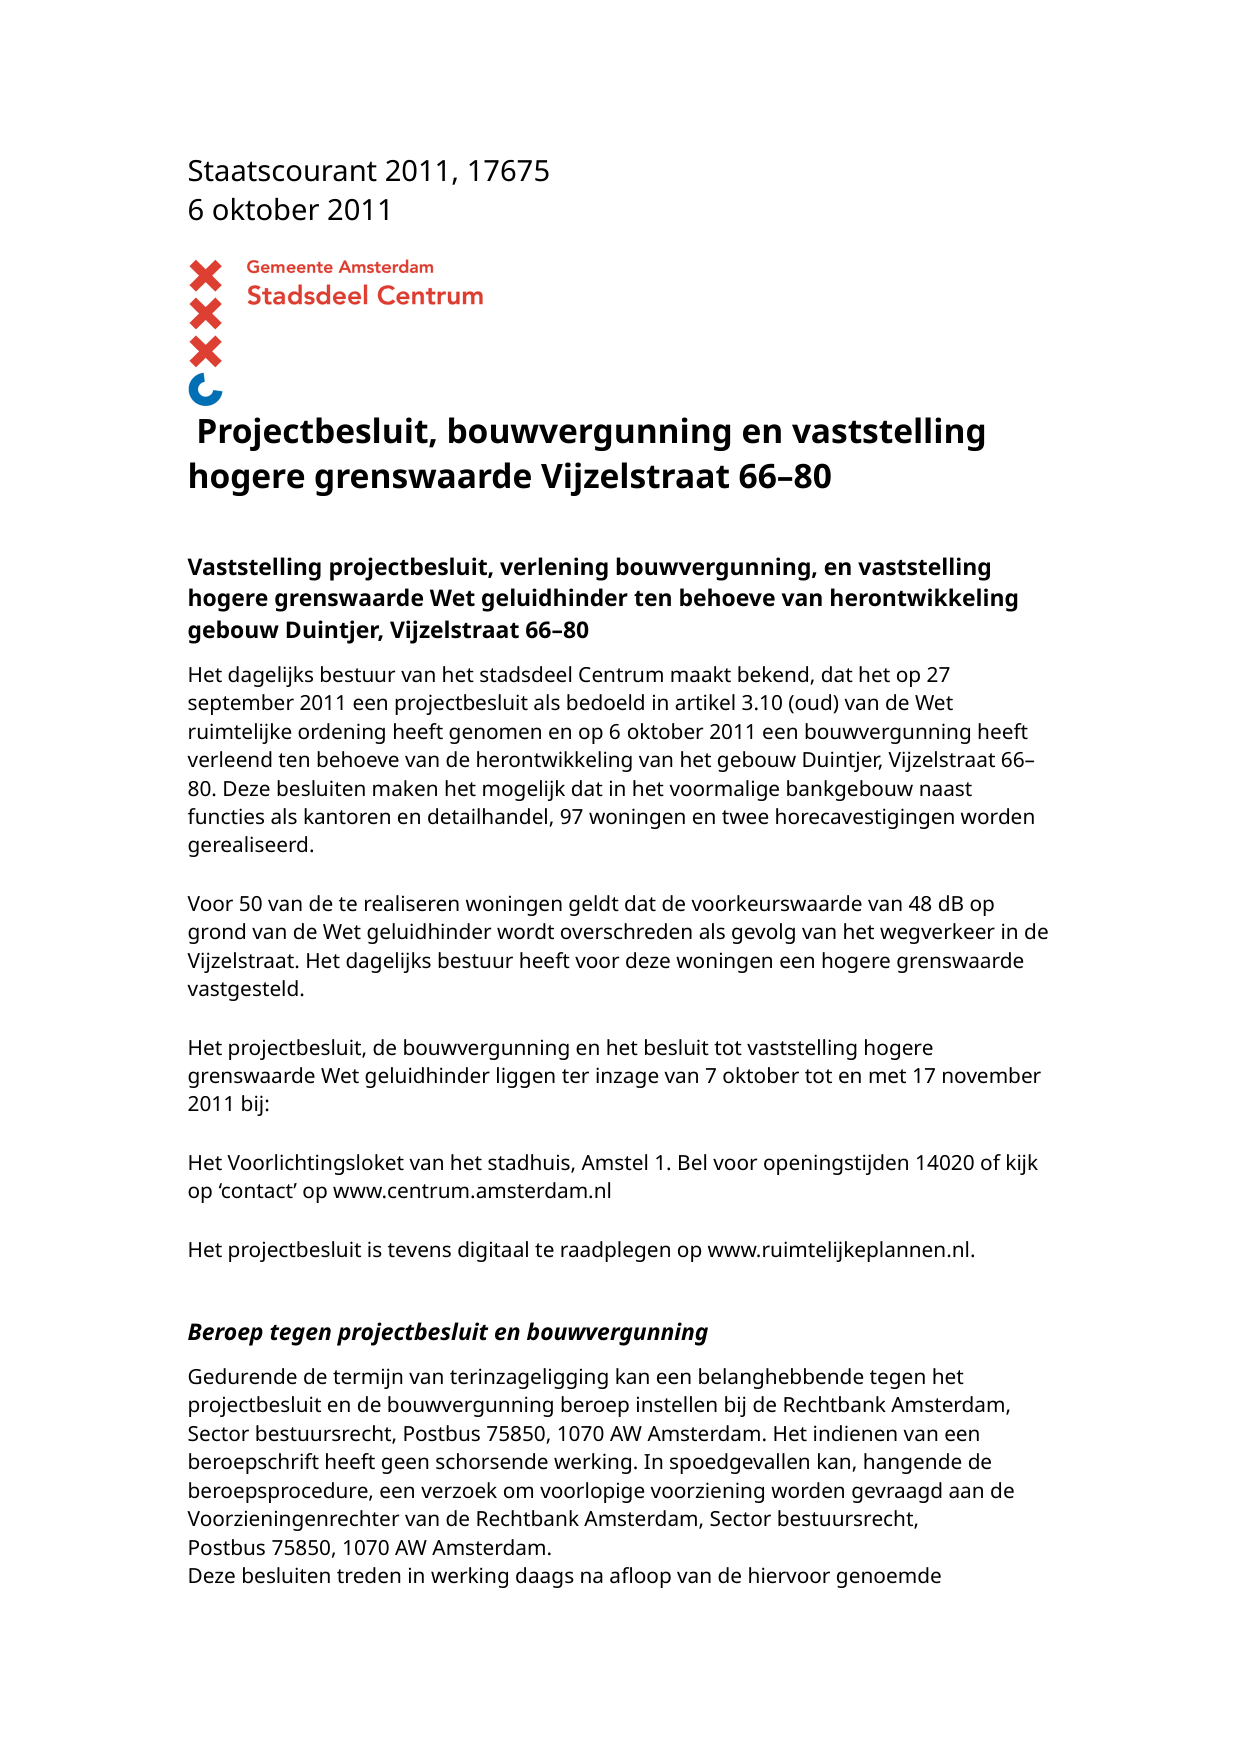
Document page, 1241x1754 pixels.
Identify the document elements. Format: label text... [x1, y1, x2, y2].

text Het projectbesluit, de bouwvergunning en het besluit tot vaststelling hogere grenswaarde Wet geluidhinder liggen ter inzage van 7 oktober tot en met 17 november 2011 bij: [187, 1033, 1053, 1118]
subtitle Beroep tegen projectbesluit en bouwvergunning [187, 1316, 1053, 1347]
text Het projectbesluit is tevens digitaal te raadplegen op www.ruimtelijkeplannen.nl. [187, 1235, 1053, 1263]
text 6 oktober 2011 [187, 190, 1053, 229]
picture [187, 258, 484, 408]
text Gedurende de termijn van terinzageligging kan een belanghebbende tegen het projectbesluit en de bouwvergunning beroep instellen bij de Rechtbank Amsterdam, Sector bestuursrecht, Postbus 75850, 1070 AW Amsterdam. Het indienen van een beroepschrift heeft geen schorsende werking. In spoedgevallen kan, hangende de beroepsprocedure, een verzoek om voorlopige voorziening worden gevraagd aan de Voorzieningenrechter van de Rechtbank Amsterdam, Sector bestuursrecht, Postbus 75850, 1070 AW Amsterdam. [187, 1362, 1053, 1561]
text Deze besluiten treden in werking daags na afloop van de hiervoor genoemde [187, 1561, 1053, 1589]
subtitle Vaststelling projectbesluit, verlening bouwvergunning, en vaststelling hogere grenswaarde Wet geluidhinder ten behoeve van herontwikkeling gebouw Duintjer, Vijzelstraat 66–80 [187, 551, 1053, 645]
text Het dagelijks bestuur van het stadsdeel Centrum maakt bekend, dat het op 27 september 2011 een projectbesluit als bedoeld in artikel 3.10 (oud) van de Wet ruimtelijke ordening heeft genomen en op 6 oktober 2011 een bouwvergunning heeft verleend ten behoeve van de herontwikkeling van het gebouw Duintjer, Vijzelstraat 66–80. Deze besluiten maken het mogelijk dat in het voormalige bankgebouw naast functies als kantoren en detailhandel, 97 woningen en twee horecavestigingen worden gerealiseerd. [187, 660, 1053, 859]
text Het Voorlichtingsloket van het stadhuis, Amstel 1. Bel voor openingstijden 14020 of kijk op ‘contact’ op www.centrum.amsterdam.nl [187, 1148, 1053, 1205]
text Voor 50 van de te realiseren woningen geldt dat de voorkeurswaarde van 48 dB op grond van de Wet geluidhinder wordt overschreden als gevolg van het wegverkeer in de Vijzelstraat. Het dagelijks bestuur heeft voor deze woningen een hogere grenswaarde vastgesteld. [187, 889, 1053, 1003]
subtitle Projectbesluit, bouwvergunning en vaststelling hogere grenswaarde Vijzelstraat 66–80 [187, 271, 1053, 499]
text Staatscourant 2011, 17675 [187, 150, 1053, 190]
